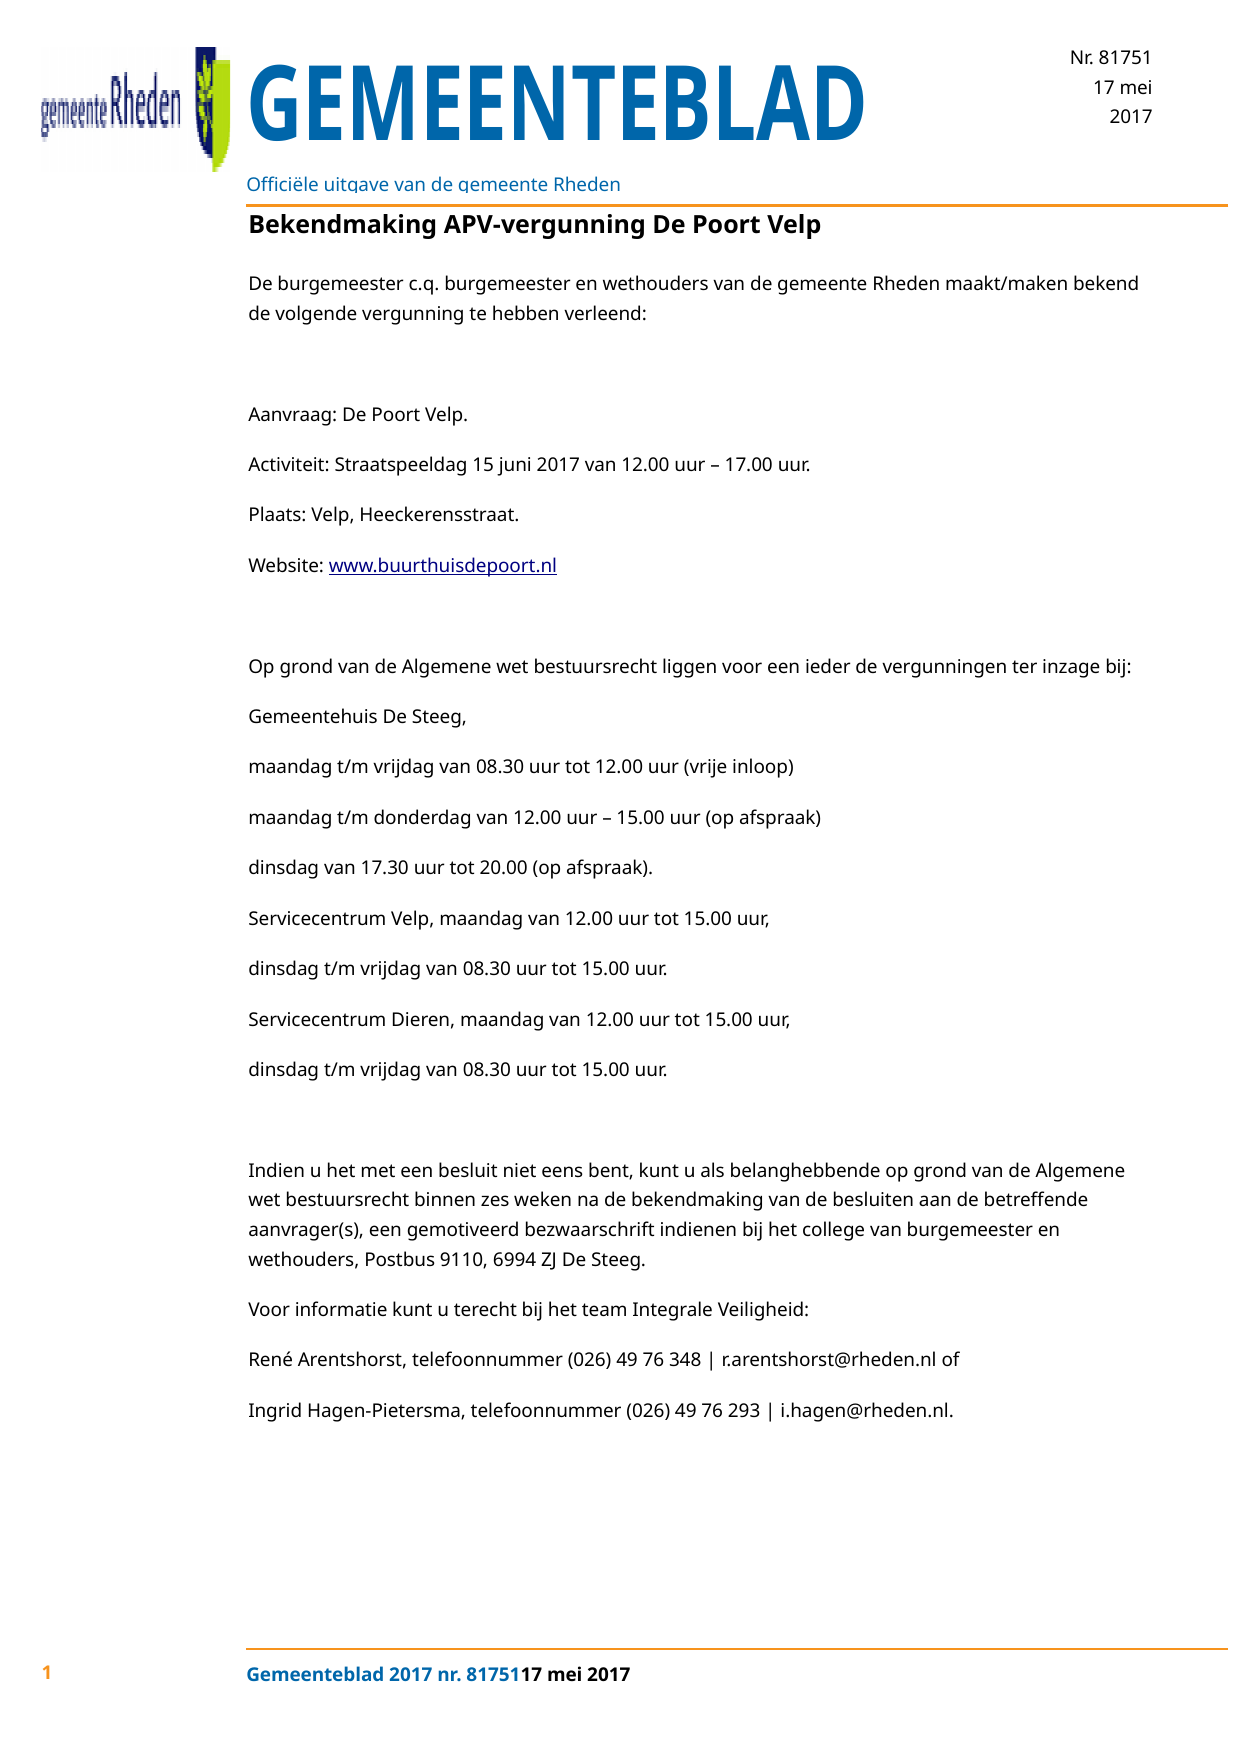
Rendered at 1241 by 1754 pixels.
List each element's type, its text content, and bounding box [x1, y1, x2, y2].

text Bekendmaking APV-vergunning De Poort Velp [248, 207, 1152, 241]
text maandag t/m donderdag van 12.00 uur – 15.00 uur (op afspraak) [248, 804, 1152, 830]
text Activiteit: Straatspeeldag 15 juni 2017 van 12.00 uur – 17.00 uur. [248, 451, 1152, 477]
text Ingrid Hagen-Pietersma, telefoonnummer (026) 49 76 293 | i.hagen@rheden.nl. [248, 1397, 1152, 1423]
text René Arentshorst, telefoonnummer (026) 49 76 348 | r.arentshorst@rheden.nl of [248, 1347, 1152, 1372]
text dinsdag van 17.30 uur tot 20.00 (op afspraak). [248, 854, 1152, 880]
text De burgemeester c.q. burgemeester en wethouders van de gemeente Rheden maakt/maken bekend de volgende vergunning te hebben verleend: [248, 270, 1152, 326]
text Website: www.buurthuisdepoort.nl [248, 552, 1152, 578]
text Servicecentrum Velp, maandag van 12.00 uur tot 15.00 uur, [248, 905, 1152, 931]
picture [41, 47, 231, 172]
text Servicecentrum Dieren, maandag van 12.00 uur tot 15.00 uur, [248, 1006, 1152, 1031]
text Plaats: Velp, Heeckerensstraat. [248, 502, 1152, 527]
text Op grond van de Algemene wet bestuursrecht liggen voor een ieder de vergunningen ter inzage bij: [248, 653, 1152, 678]
text dinsdag t/m vrijdag van 08.30 uur tot 15.00 uur. [248, 1056, 1152, 1082]
text Indien u het met een besluit niet eens bent, kunt u als belanghebbende op grond van de Algemene wet bestuursrecht binnen zes weken na de bekendmaking van de besluiten aan de betreffende aanvrager(s), een gemotiveerd bezwaarschrift indienen bij het college van burgemeester en wethouders, Postbus 9110, 6994 ZJ De Steeg. [248, 1157, 1152, 1271]
text Aanvraag: De Poort Velp. [248, 401, 1152, 426]
text Gemeentehuis De Steeg, [248, 703, 1152, 729]
text dinsdag t/m vrijdag van 08.30 uur tot 15.00 uur. [248, 955, 1152, 981]
text maandag t/m vrijdag van 08.30 uur tot 12.00 uur (vrije inloop) [248, 754, 1152, 779]
text Voor informatie kunt u terecht bij het team Integrale Veiligheid: [248, 1296, 1152, 1322]
